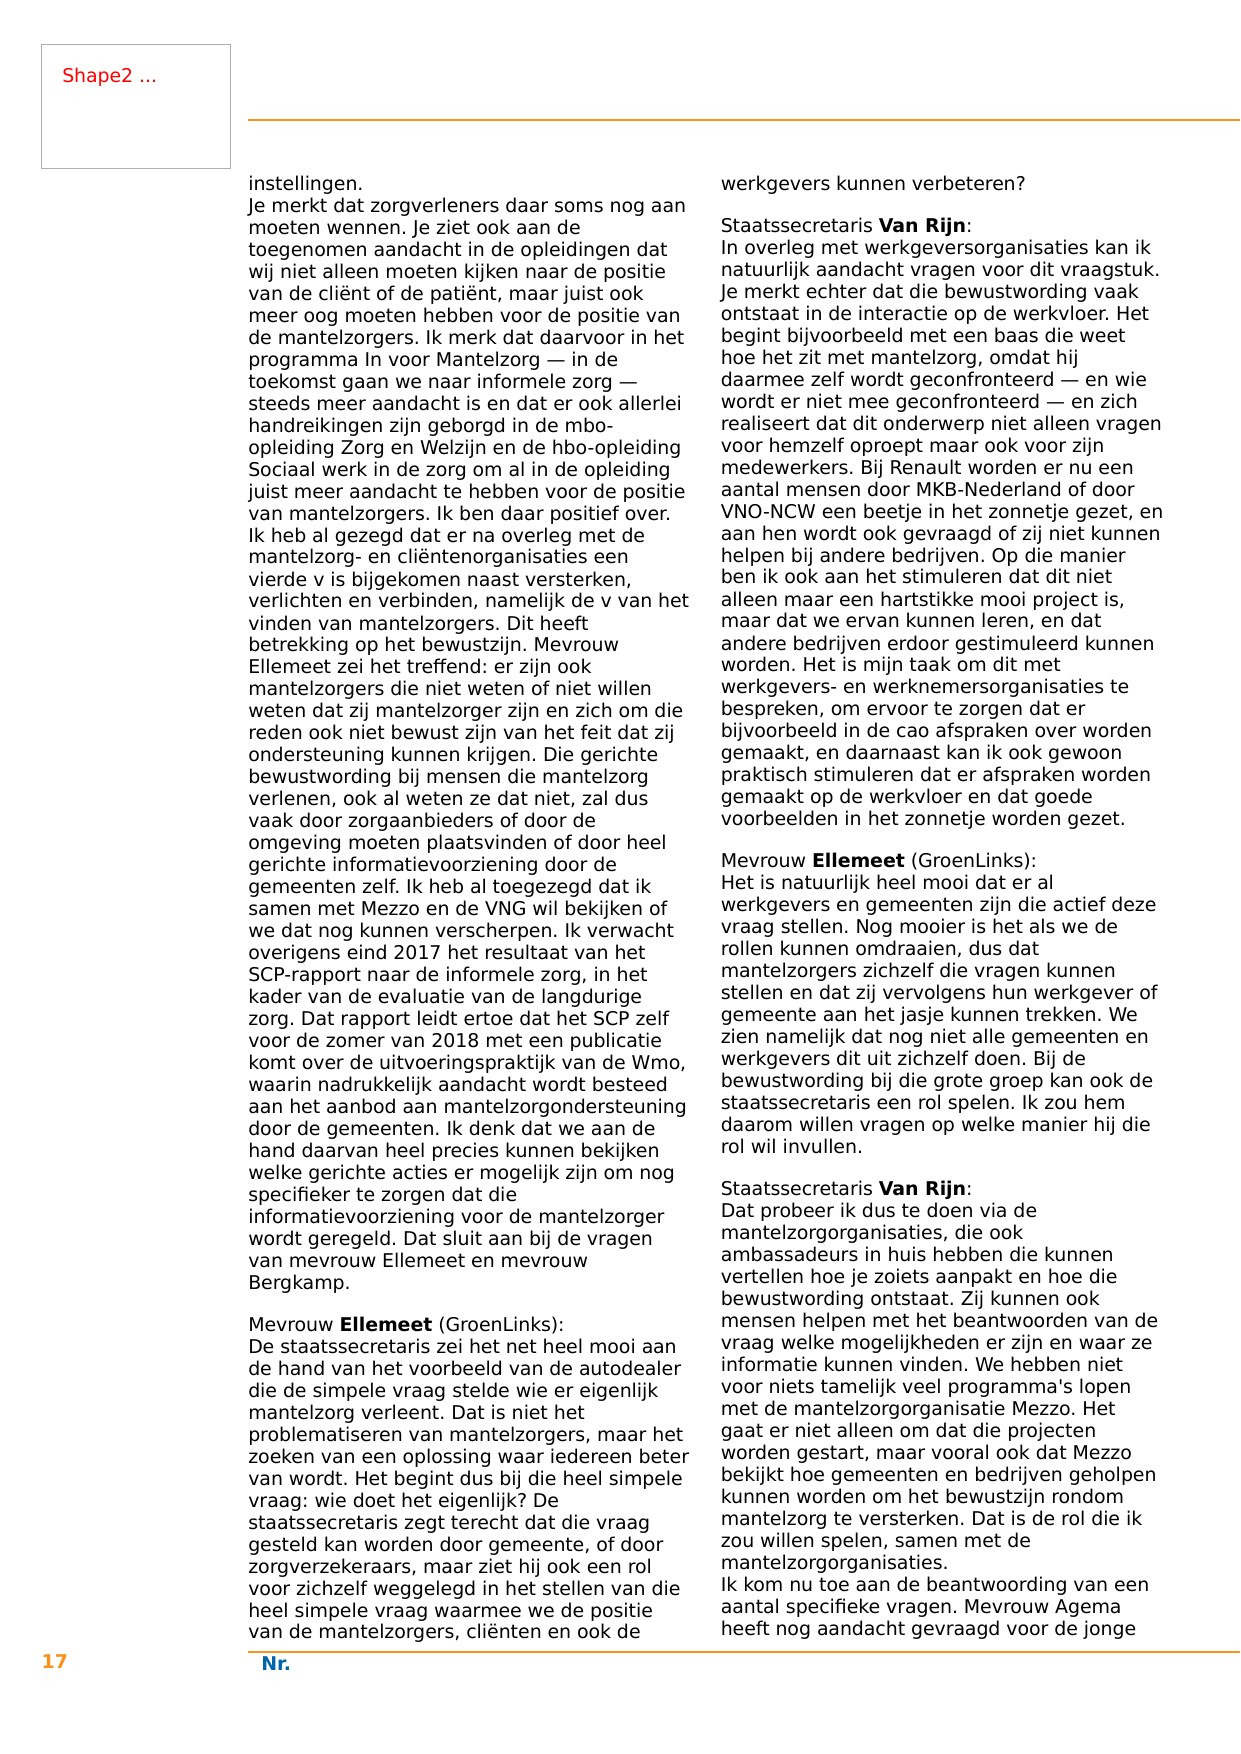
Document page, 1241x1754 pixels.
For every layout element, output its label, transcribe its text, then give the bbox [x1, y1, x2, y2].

text Je merkt dat zorgverleners daar soms nog aan moeten wennen. Je ziet ook aan de toegenomen aandacht in de opleidingen dat wij niet alleen moeten kijken naar de positie van de cliënt of de patiënt, maar juist ook meer oog moeten hebben voor de positie van de mantelzorgers. Ik merk dat daarvoor in het programma In voor Mantelzorg — in de toekomst gaan we naar informele zorg — steeds meer aandacht is en dat er ook allerlei handreikingen zijn geborgd in de mbo-opleiding Zorg en Welzijn en de hbo-opleiding Sociaal werk in de zorg om al in de opleiding juist meer aandacht te hebben voor de positie van mantelzorgers. Ik ben daar positief over. [248, 195, 691, 524]
text Mevrouw Ellemeet (GroenLinks): [721, 850, 1163, 872]
text Staatssecretaris Van Rijn: [721, 215, 1163, 237]
text Het is natuurlijk heel mooi dat er al werkgevers en gemeenten zijn die actief deze vraag stellen. Nog mooier is het als we de rollen kunnen omdraaien, dus dat mantelzorgers zichzelf die vragen kunnen stellen en dat zij vervolgens hun werkgever of gemeente aan het jasje kunnen trekken. We zien namelijk dat nog niet alle gemeenten en werkgevers dit uit zichzelf doen. Bij de bewustwording bij die grote groep kan ook de staatssecretaris een rol spelen. Ik zou hem daarom willen vragen op welke manier hij die rol wil invullen. [721, 872, 1163, 1158]
text Dat probeer ik dus te doen via de mantelzorgorganisaties, die ook ambassadeurs in huis hebben die kunnen vertellen hoe je zoiets aanpakt en hoe die bewustwording ontstaat. Zij kunnen ook mensen helpen met het beantwoorden van de vraag welke mogelijkheden er zijn en waar ze informatie kunnen vinden. We hebben niet voor niets tamelijk veel programma's lopen met de mantelzorgorganisatie Mezzo. Het gaat er niet alleen om dat die projecten worden gestart, maar vooral ook dat Mezzo bekijkt hoe gemeenten en bedrijven geholpen kunnen worden om het bewustzijn rondom mantelzorg te versterken. Dat is de rol die ik zou willen spelen, samen met de mantelzorgorganisaties. [721, 1200, 1163, 1573]
text Staatssecretaris Van Rijn: [721, 1178, 1163, 1200]
text werkgevers kunnen verbeteren? [721, 173, 1163, 195]
text Ik kom nu toe aan de beantwoording van een aantal specifieke vragen. Mevrouw Agema heeft nog aandacht gevraagd voor de jonge [721, 1573, 1163, 1639]
text instellingen. [248, 173, 691, 195]
text De staatssecretaris zei het net heel mooi aan de hand van het voorbeeld van de autodealer die de simpele vraag stelde wie er eigenlijk mantelzorg verleent. Dat is niet het problematiseren van mantelzorgers, maar het zoeken van een oplossing waar iedereen beter van wordt. Het begint dus bij die heel simpele vraag: wie doet het eigenlijk? De staatssecretaris zegt terecht dat die vraag gesteld kan worden door gemeente, of door zorgverzekeraars, maar ziet hij ook een rol voor zichzelf weggelegd in het stellen van die heel simpele vraag waarmee we de positie van de mantelzorgers, cliënten en ook de [248, 1336, 691, 1643]
text In overleg met werkgeversorganisaties kan ik natuurlijk aandacht vragen voor dit vraagstuk. Je merkt echter dat die bewustwording vaak ontstaat in de interactie op de werkvloer. Het begint bijvoorbeeld met een baas die weet hoe het zit met mantelzorg, omdat hij daarmee zelf wordt geconfronteerd — en wie wordt er niet mee geconfronteerd — en zich realiseert dat dit onderwerp niet alleen vragen voor hemzelf oproept maar ook voor zijn medewerkers. Bij Renault worden er nu een aantal mensen door MKB-Nederland of door VNO-NCW een beetje in het zonnetje gezet, en aan hen wordt ook gevraagd of zij niet kunnen helpen bij andere bedrijven. Op die manier ben ik ook aan het stimuleren dat dit niet alleen maar een hartstikke mooi project is, maar dat we ervan kunnen leren, en dat andere bedrijven erdoor gestimuleerd kunnen worden. Het is mijn taak om dit met werkgevers- en werknemersorganisaties te bespreken, om ervoor te zorgen dat er bijvoorbeeld in de cao afspraken over worden gemaakt, en daarnaast kan ik ook gewoon praktisch stimuleren dat er afspraken worden gemaakt op de werkvloer en dat goede voorbeelden in het zonnetje worden gezet. [721, 237, 1163, 830]
text Ik heb al gezegd dat er na overleg met de mantelzorg- en cliëntenorganisaties een vierde v is bijgekomen naast versterken, verlichten en verbinden, namelijk de v van het vinden van mantelzorgers. Dit heeft betrekking op het bewustzijn. Mevrouw Ellemeet zei het treffend: er zijn ook mantelzorgers die niet weten of niet willen weten dat zij mantelzorger zijn en zich om die reden ook niet bewust zijn van het feit dat zij ondersteuning kunnen krijgen. Die gerichte bewustwording bij mensen die mantelzorg verlenen, ook al weten ze dat niet, zal dus vaak door zorgaanbieders of door de omgeving moeten plaatsvinden of door heel gerichte informatievoorziening door de gemeenten zelf. Ik heb al toegezegd dat ik samen met Mezzo en de VNG wil bekijken of we dat nog kunnen verscherpen. Ik verwacht overigens eind 2017 het resultaat van het SCP-rapport naar de informele zorg, in het kader van de evaluatie van de langdurige zorg. Dat rapport leidt ertoe dat het SCP zelf voor de zomer van 2018 met een publicatie komt over de uitvoeringspraktijk van de Wmo, waarin nadrukkelijk aandacht wordt besteed aan het aanbod aan mantelzorgondersteuning door de gemeenten. Ik denk dat we aan de hand daarvan heel precies kunnen bekijken welke gerichte acties er mogelijk zijn om nog specifieker te zorgen dat die informatievoorziening voor de mantelzorger wordt geregeld. Dat sluit aan bij de vragen van mevrouw Ellemeet en mevrouw Bergkamp. [248, 524, 691, 1294]
text Mevrouw Ellemeet (GroenLinks): [248, 1314, 691, 1336]
